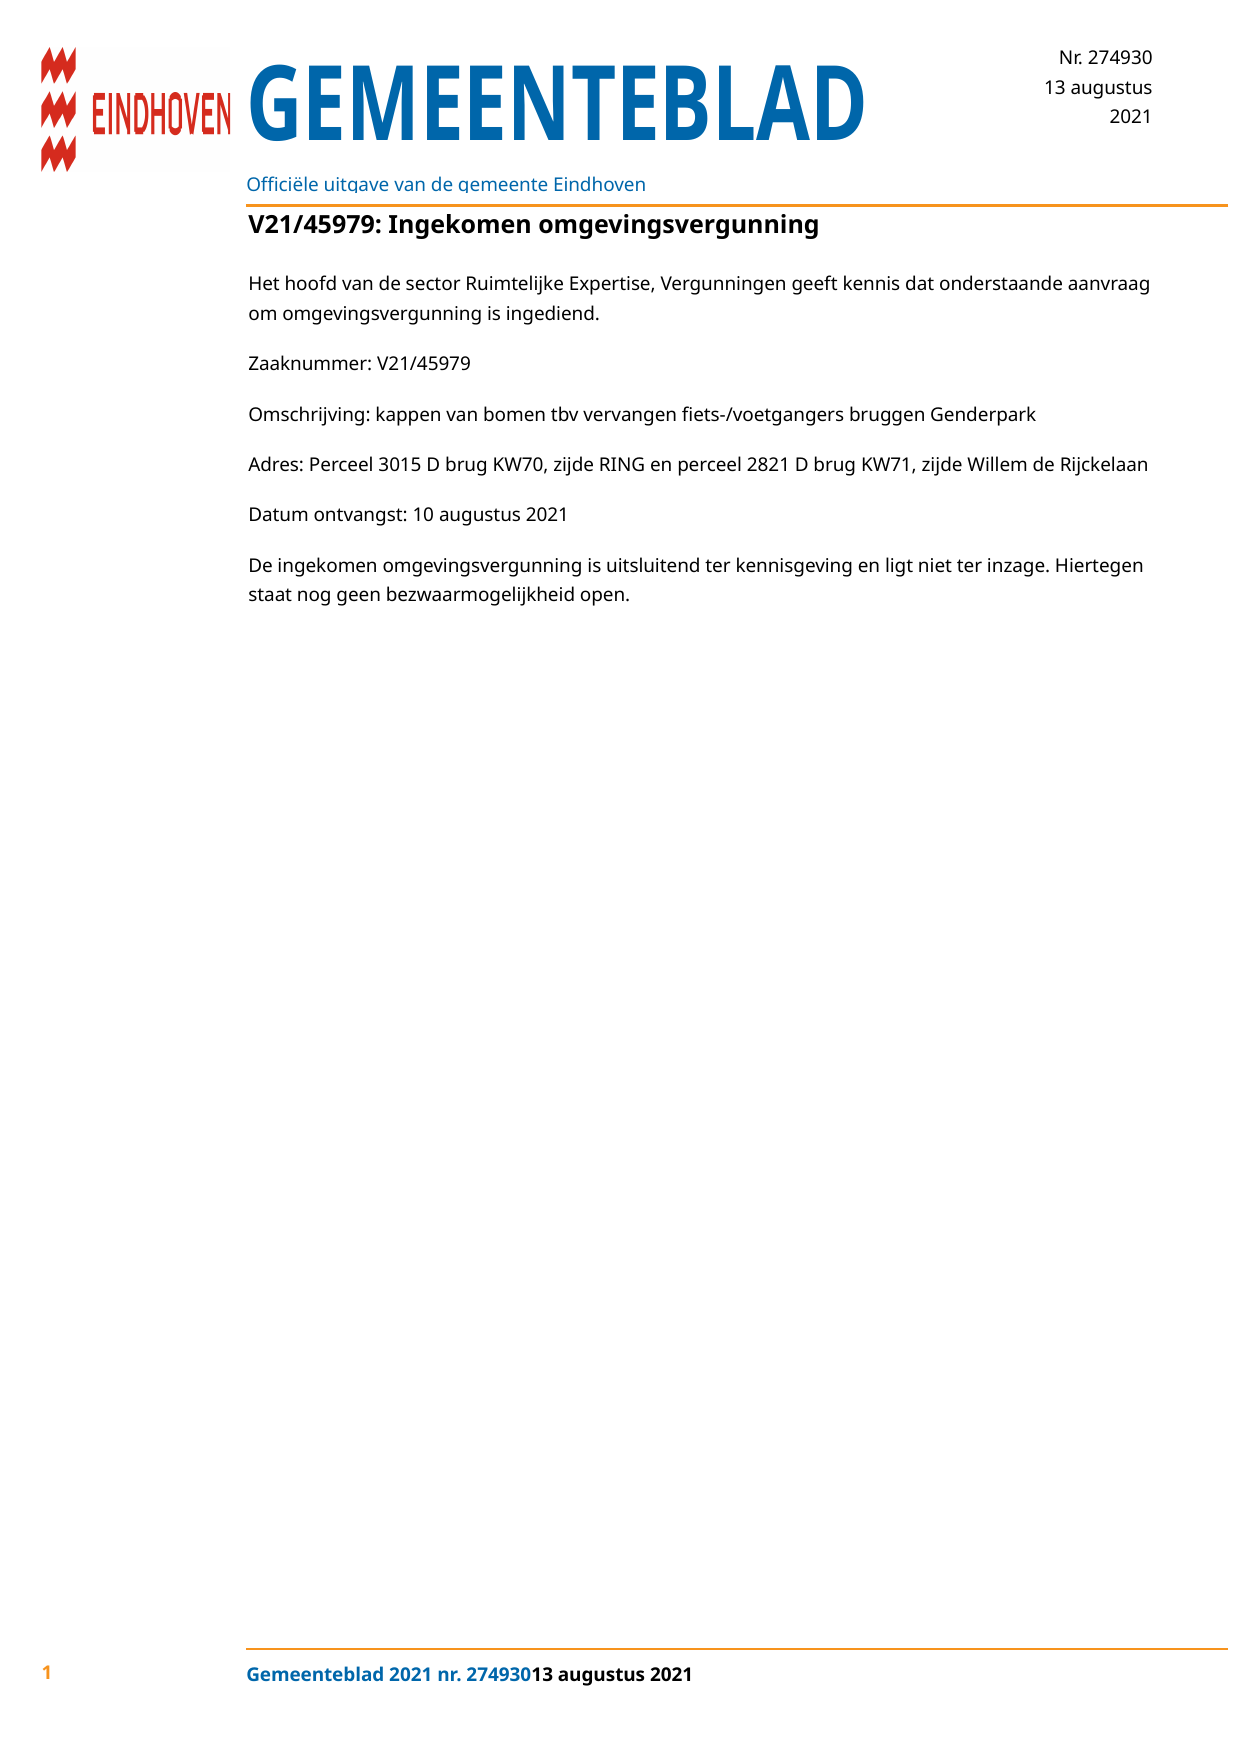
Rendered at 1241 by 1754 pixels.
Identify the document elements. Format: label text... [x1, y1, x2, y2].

text V21/45979: Ingekomen omgevingsvergunning [248, 207, 1152, 241]
text Zaaknummer: V21/45979 [248, 350, 1152, 376]
picture [41, 47, 231, 172]
text Adres: Perceel 3015 D brug KW70, zijde RING en perceel 2821 D brug KW71, zijde Willem de Rijckelaan [248, 451, 1152, 477]
text De ingekomen omgevingsvergunning is uitsluitend ter kennisgeving en ligt niet ter inzage. Hiertegen staat nog geen bezwaarmogelijkheid open. [248, 552, 1152, 607]
text Omschrijving: kappen van bomen tbv vervangen fiets-/voetgangers bruggen Genderpark [248, 401, 1152, 426]
text Datum ontvangst: 10 augustus 2021 [248, 502, 1152, 527]
text Het hoofd van de sector Ruimtelijke Expertise, Vergunningen geeft kennis dat onderstaande aanvraag om omgevingsvergunning is ingediend. [248, 270, 1152, 326]
